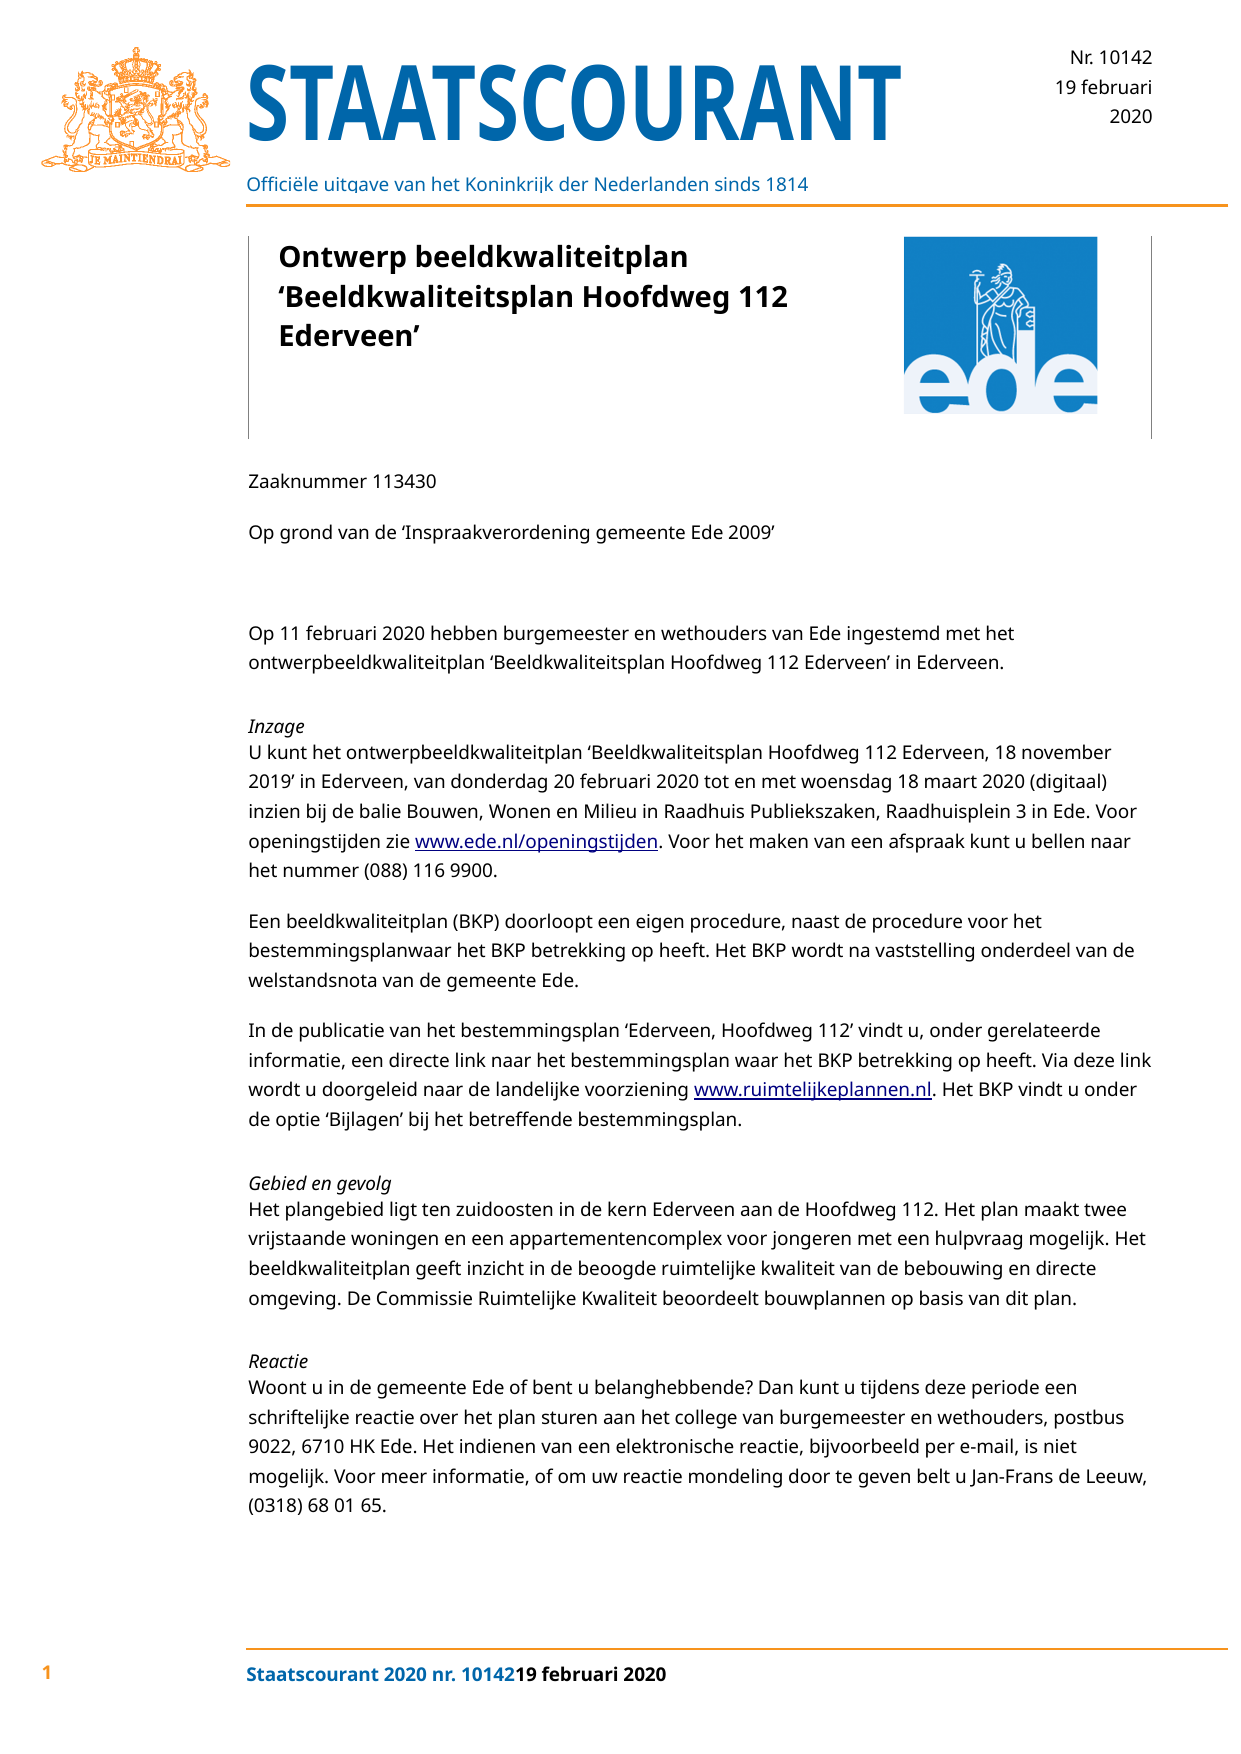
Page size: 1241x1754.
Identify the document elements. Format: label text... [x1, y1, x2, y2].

picture [903, 236, 1098, 414]
table_header Ontwerp beeldkwaliteitplan ‘Beeldkwaliteitsplan Hoofdweg 112 Ederveen’ [249, 236, 850, 439]
table_header [850, 236, 903, 413]
text Woont u in de gemeente Ede of bent u belanghebbende? Dan kunt u tijdens deze periode een schriftelijke reactie over het plan sturen aan het college van burgemeester en wethouders, postbus 9022, 6710 HK Ede. Het indienen van een elektronische reactie, bijvoorbeeld per e-mail, is niet mogelijk. Voor meer informatie, of om uw reactie mondeling door te geven belt u Jan-Frans de Leeuw, (0318) 68 01 65. [248, 1374, 1152, 1518]
text Inzage [248, 713, 1152, 739]
text In de publicatie van het bestemmingsplan ‘Ederveen, Hoofdweg 112’ vindt u, onder gerelateerde informatie, een directe link naar het bestemmingsplan waar het BKP betrekking op heeft. Via deze link wordt u doorgeleid naar de landelijke voorziening www.ruimtelijkeplannen.nl. Het BKP vindt u onder de optie ‘Bijlagen’ bij het betreffende bestemmingsplan. [248, 1017, 1152, 1132]
picture [41, 47, 231, 172]
text U kunt het ontwerpbeeldkwaliteitplan ‘Beeldkwaliteitsplan Hoofdweg 112 Ederveen, 18 november 2019’ in Ederveen, van donderdag 20 februari 2020 tot en met woensdag 18 maart 2020 (digitaal) inzien bij de balie Bouwen, Wonen en Milieu in Raadhuis Publiekszaken, Raadhuisplein 3 in Ede. Voor openingstijden zie www.ede.nl/openingstijden. Voor het maken van een afspraak kunt u bellen naar het nummer (088) 116 9900. [248, 739, 1152, 883]
text Op grond van de ‘Inspraakverordening gemeente Ede 2009’ [248, 519, 1152, 545]
text Een beeldkwaliteitplan (BKP) doorloopt een eigen procedure, naast de procedure voor het bestemmingsplanwaar het BKP betrekking op heeft. Het BKP wordt na vaststelling onderdeel van de welstandsnota van de gemeente Ede. [248, 908, 1152, 993]
text Zaaknummer 113430 [248, 469, 1152, 494]
text Het plangebied ligt ten zuidoosten in de kern Ederveen aan de Hoofdweg 112. Het plan maakt twee vrijstaande woningen en een appartementencomplex voor jongeren met een hulpvraag mogelijk. Het beeldkwaliteitplan geeft inzicht in de beoogde ruimtelijke kwaliteit van de bebouwing en directe omgeving. De Commissie Ruimtelijke Kwaliteit beoordeelt bouwplannen op basis van dit plan. [248, 1196, 1152, 1310]
text Gebied en gevolg [248, 1170, 1152, 1196]
table_header [850, 414, 1151, 439]
table_header [1098, 236, 1151, 413]
text Op 11 februari 2020 hebben burgemeester en wethouders van Ede ingestemd met het ontwerpbeeldkwaliteitplan ‘Beeldkwaliteitsplan Hoofdweg 112 Ederveen’ in Ederveen. [248, 620, 1152, 675]
text Reactie [248, 1349, 1152, 1374]
